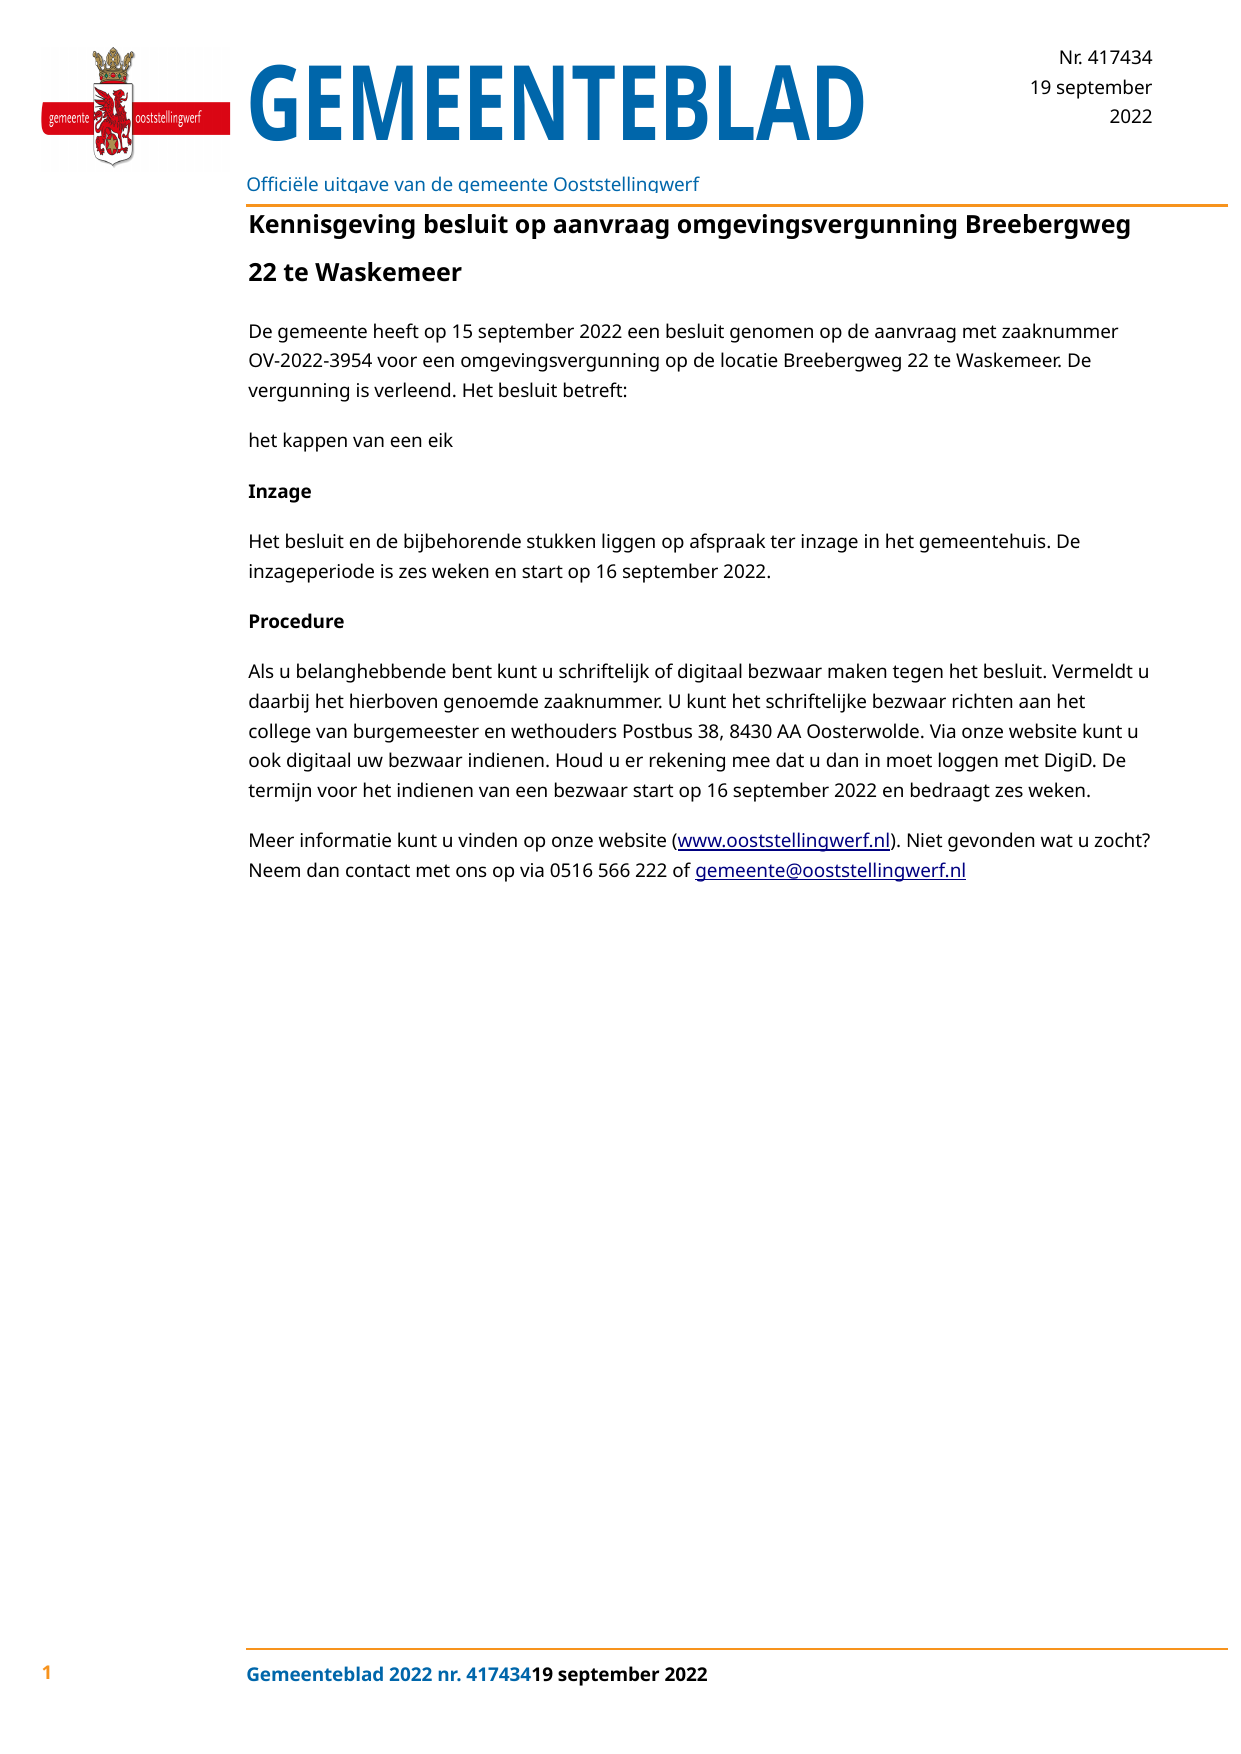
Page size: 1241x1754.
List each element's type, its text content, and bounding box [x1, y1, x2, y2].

text Kennisgeving besluit op aanvraag omgevingsvergunning Breebergweg 22 te Waskemeer [248, 207, 1152, 288]
text De gemeente heeft op 15 september 2022 een besluit genomen op de aanvraag met zaaknummer OV-2022-3954 voor een omgevingsvergunning op de locatie Breebergweg 22 te Waskemeer. De vergunning is verleend. Het besluit betreft: [248, 318, 1152, 403]
text Meer informatie kunt u vinden op onze website (www.ooststellingwerf.nl). Niet gevonden wat u zocht? Neem dan contact met ons op via 0516 566 222 of gemeente@ooststellingwerf.nl [248, 827, 1152, 883]
text Procedure [248, 608, 1152, 634]
text Inzage [248, 478, 1152, 504]
text het kappen van een eik [248, 427, 1152, 453]
picture [41, 47, 231, 172]
text Als u belanghebbende bent kunt u schriftelijk of digitaal bezwaar maken tegen het besluit. Vermeldt u daarbij het hierboven genoemde zaaknummer. U kunt het schriftelijke bezwaar richten aan het college van burgemeester en wethouders Postbus 38, 8430 AA Oosterwolde. Via onze website kunt u ook digitaal uw bezwaar indienen. Houd u er rekening mee dat u dan in moet loggen met DigiD. De termijn voor het indienen van een bezwaar start op 16 september 2022 en bedraagt zes weken. [248, 659, 1152, 803]
text Het besluit en de bijbehorende stukken liggen op afspraak ter inzage in het gemeentehuis. De inzageperiode is zes weken en start op 16 september 2022. [248, 528, 1152, 584]
